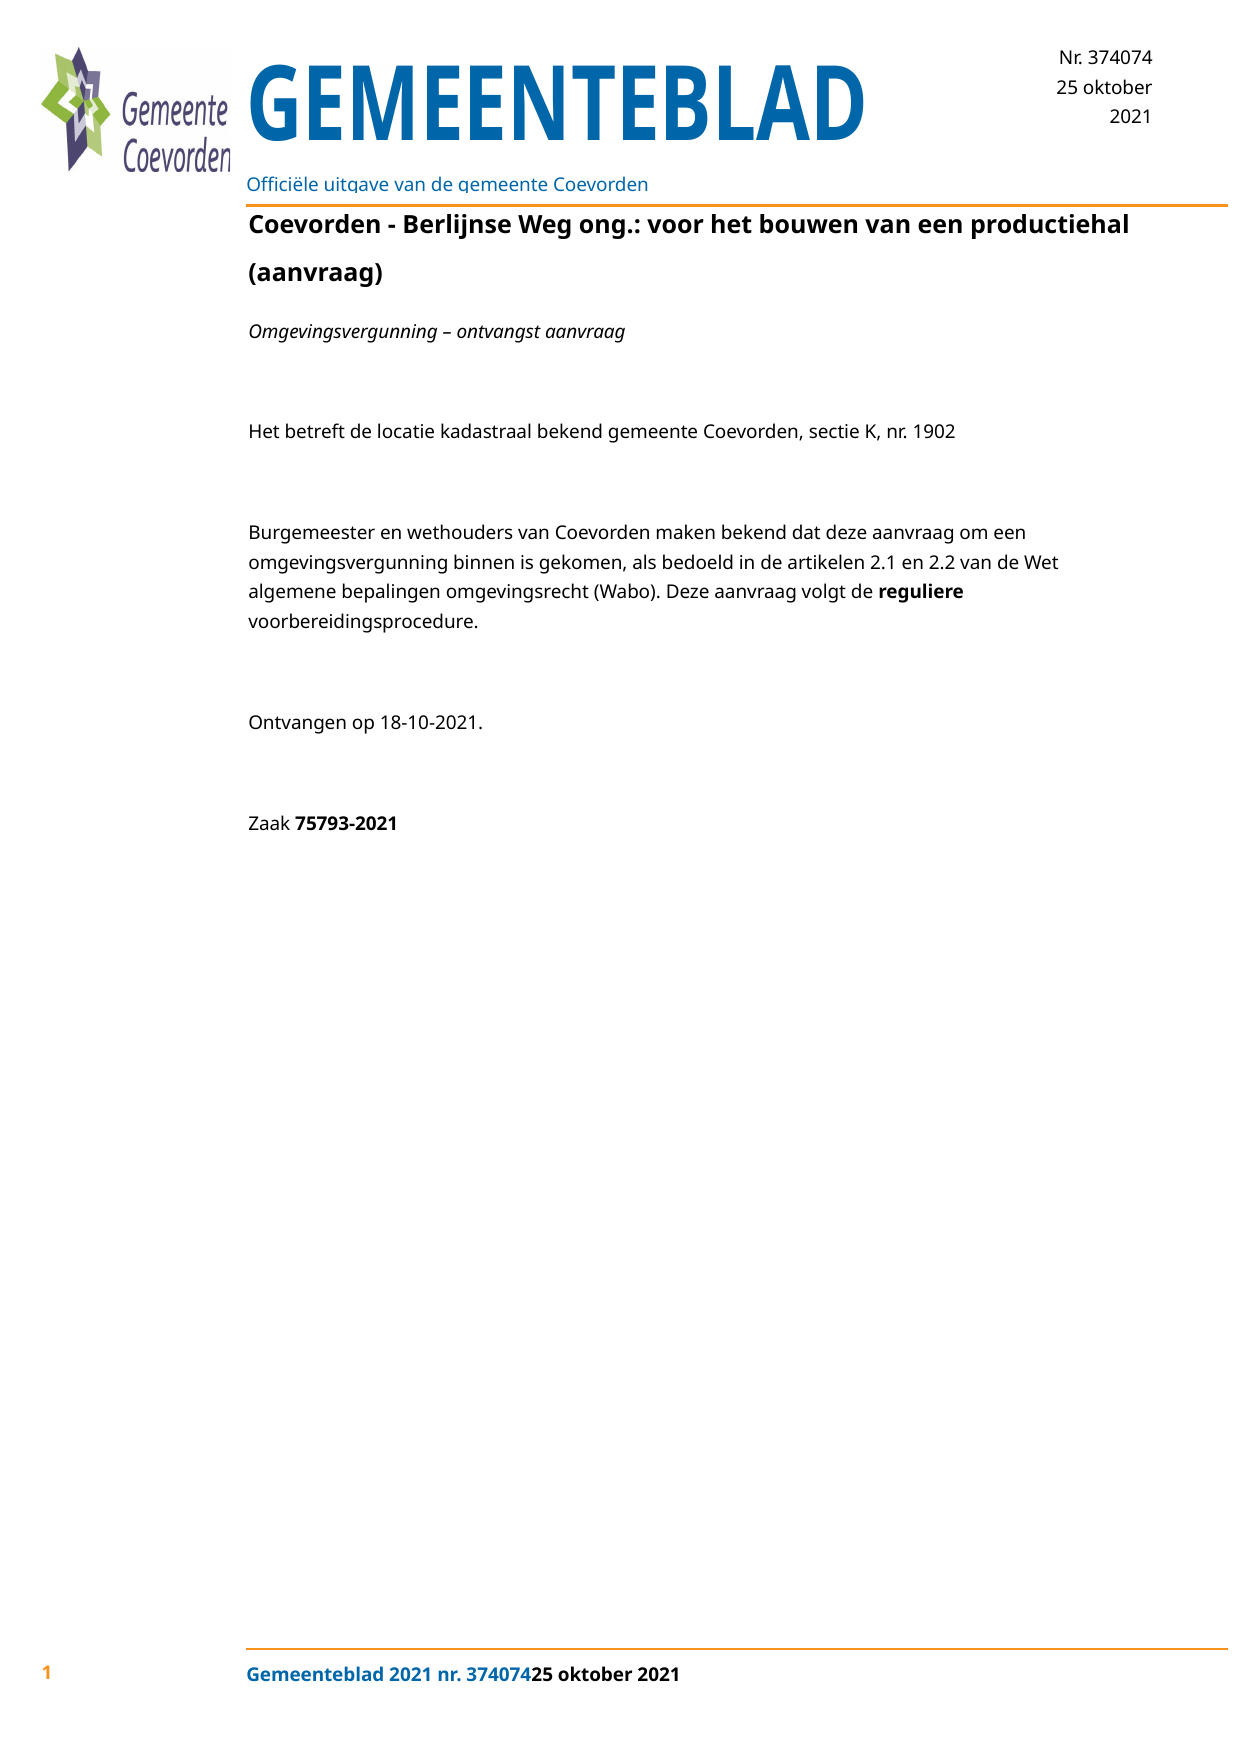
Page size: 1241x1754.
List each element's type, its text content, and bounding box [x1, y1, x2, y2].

text Omgevingsvergunning – ontvangst aanvraag [248, 318, 1152, 344]
text Zaak 75793-2021 [248, 810, 1152, 836]
text Coevorden - Berlijnse Weg ong.: voor het bouwen van een productiehal (aanvraag) [248, 207, 1152, 288]
text Ontvangen op 18-10-2021. [248, 709, 1152, 735]
text Burgemeester en wethouders van Coevorden maken bekend dat deze aanvraag om een omgevingsvergunning binnen is gekomen, als bedoeld in de artikelen 2.1 en 2.2 van de Wet algemene bepalingen omgevingsrecht (Wabo). Deze aanvraag volgt de reguliere voorbereidingsprocedure. [248, 519, 1152, 634]
picture [41, 47, 231, 172]
text Het betreft de locatie kadastraal bekend gemeente Coevorden, sectie K, nr. 1902 [248, 419, 1152, 444]
